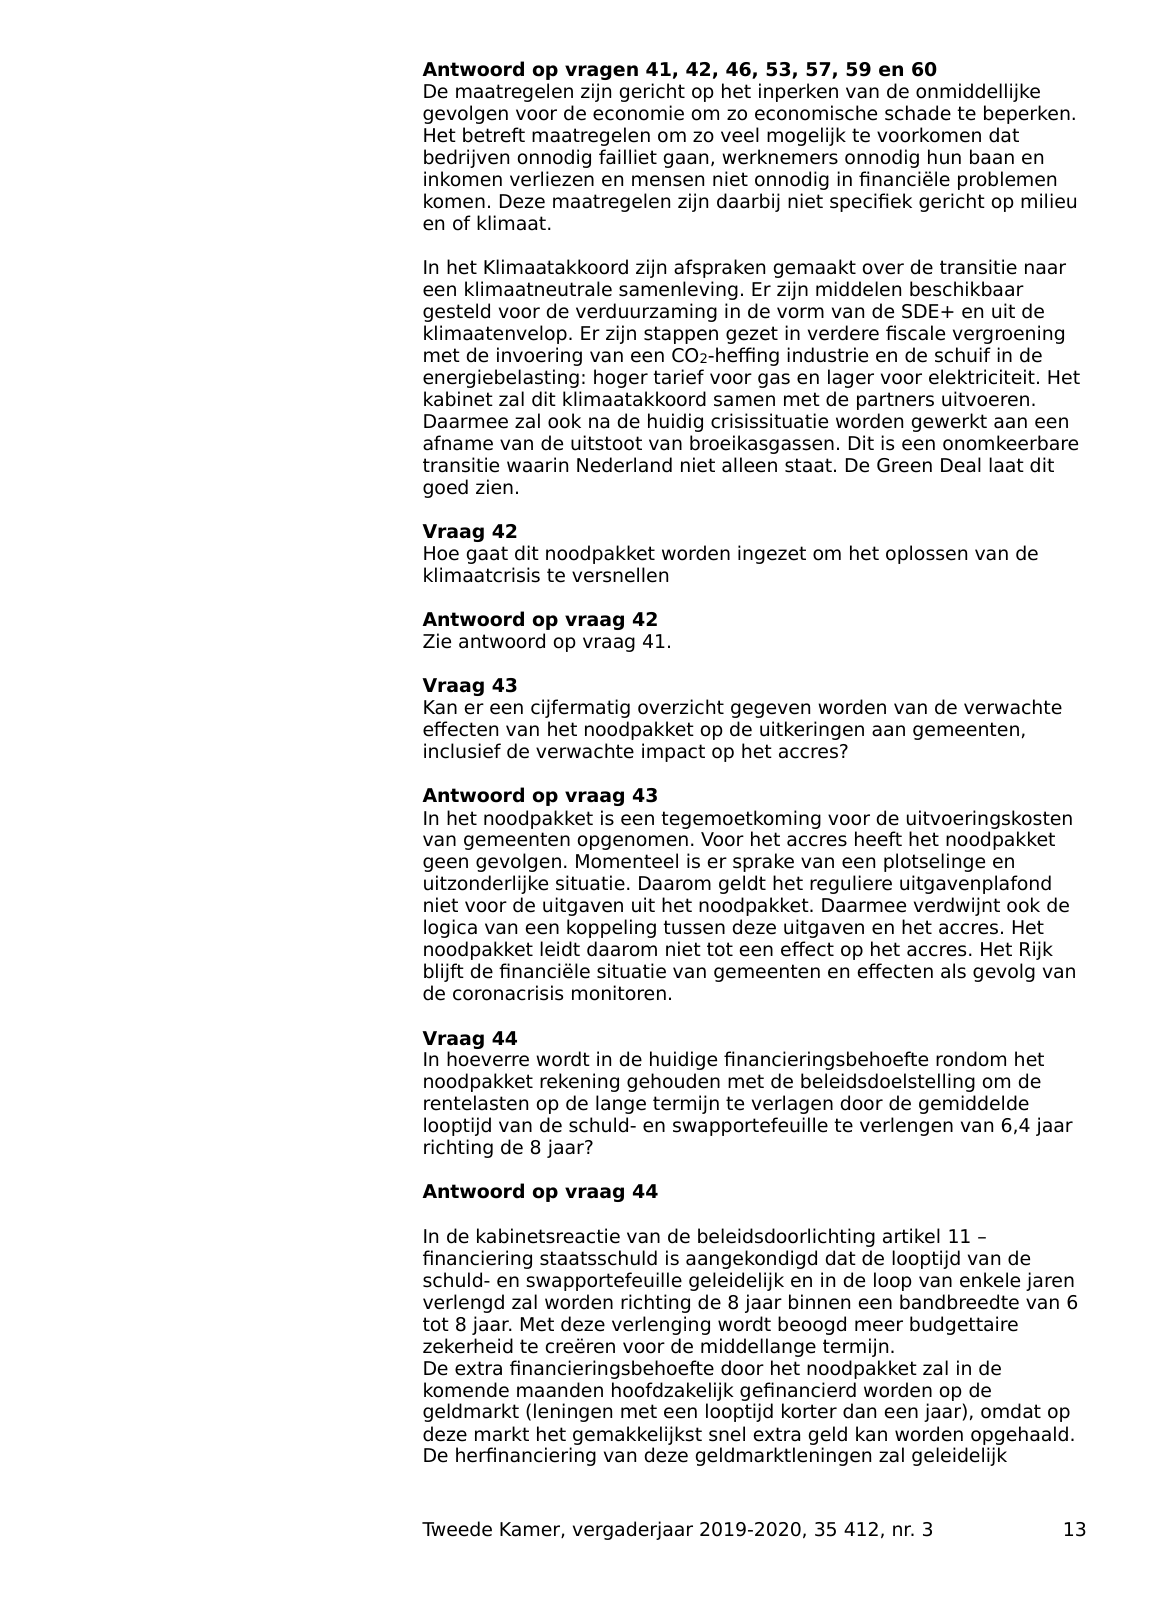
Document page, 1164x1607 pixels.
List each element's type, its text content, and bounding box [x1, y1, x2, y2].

subtitle Antwoord op vraag 42 [422, 609, 1087, 631]
text In het Klimaatakkoord zijn afspraken gemaakt over de transitie naar een klimaatneutrale samenleving. Er zijn middelen beschikbaar gesteld voor de verduurzaming in de vorm van de SDE+ en uit de klimaatenvelop. Er zijn stappen gezet in verdere fiscale vergroening met de invoering van een CO2-heffing industrie en de schuif in de energiebelasting: hoger tarief voor gas en lager voor elektriciteit. Het kabinet zal dit klimaatakkoord samen met de partners uitvoeren. Daarmee zal ook na de huidig crisissituatie worden gewerkt aan een afname van de uitstoot van broeikasgassen. Dit is een onomkeerbare transitie waarin Nederland niet alleen staat. De Green Deal laat dit goed zien. [422, 257, 1087, 499]
subtitle Vraag 43 [422, 675, 1087, 697]
subtitle Vraag 42 [422, 521, 1087, 543]
text In het noodpakket is een tegemoetkoming voor de uitvoeringskosten van gemeenten opgenomen. Voor het accres heeft het noodpakket geen gevolgen. Momenteel is er sprake van een plotselinge en uitzonderlijke situatie. Daarom geldt het reguliere uitgavenplafond niet voor de uitgaven uit het noodpakket. Daarmee verdwijnt ook de logica van een koppeling tussen deze uitgaven en het accres. Het noodpakket leidt daarom niet tot een effect op het accres. Het Rijk blijft de financiële situatie van gemeenten en effecten als gevolg van de coronacrisis monitoren. [422, 807, 1087, 1005]
subtitle Antwoord op vraag 44 [422, 1181, 1087, 1203]
text Zie antwoord op vraag 41. [422, 631, 1087, 653]
text De maatregelen zijn gericht op het inperken van de onmiddellijke gevolgen voor de economie om zo economische schade te beperken. Het betreft maatregelen om zo veel mogelijk te voorkomen dat bedrijven onnodig failliet gaan, werknemers onnodig hun baan en inkomen verliezen en mensen niet onnodig in financiële problemen komen. Deze maatregelen zijn daarbij niet specifiek gericht op milieu en of klimaat. [422, 81, 1087, 235]
subtitle Vraag 44 [422, 1027, 1087, 1049]
text In hoeverre wordt in de huidige financieringsbehoefte rondom het noodpakket rekening gehouden met de beleidsdoelstelling om de rentelasten op de lange termijn te verlagen door de gemiddelde looptijd van de schuld- en swapportefeuille te verlengen van 6,4 jaar richting de 8 jaar? [422, 1049, 1087, 1159]
subtitle Antwoord op vragen 41, 42, 46, 53, 57, 59 en 60 [422, 59, 1087, 81]
text De extra financieringsbehoefte door het noodpakket zal in de komende maanden hoofdzakelijk gefinancierd worden op de geldmarkt (leningen met een looptijd korter dan een jaar), omdat op deze markt het gemakkelijkst snel extra geld kan worden opgehaald. De herfinanciering van deze geldmarktleningen zal geleidelijk [422, 1357, 1087, 1467]
text Hoe gaat dit noodpakket worden ingezet om het oplossen van de klimaatcrisis te versnellen [422, 543, 1087, 587]
text In de kabinetsreactie van de beleidsdoorlichting artikel 11 – financiering staatsschuld is aangekondigd dat de looptijd van de schuld- en swapportefeuille geleidelijk en in de loop van enkele jaren verlengd zal worden richting de 8 jaar binnen een bandbreedte van 6 tot 8 jaar. Met deze verlenging wordt beoogd meer budgettaire zekerheid te creëren voor de middellange termijn. [422, 1226, 1087, 1357]
subtitle Antwoord op vraag 43 [422, 785, 1087, 807]
text Kan er een cijfermatig overzicht gegeven worden van de verwachte effecten van het noodpakket op de uitkeringen aan gemeenten, inclusief de verwachte impact op het accres? [422, 697, 1087, 763]
